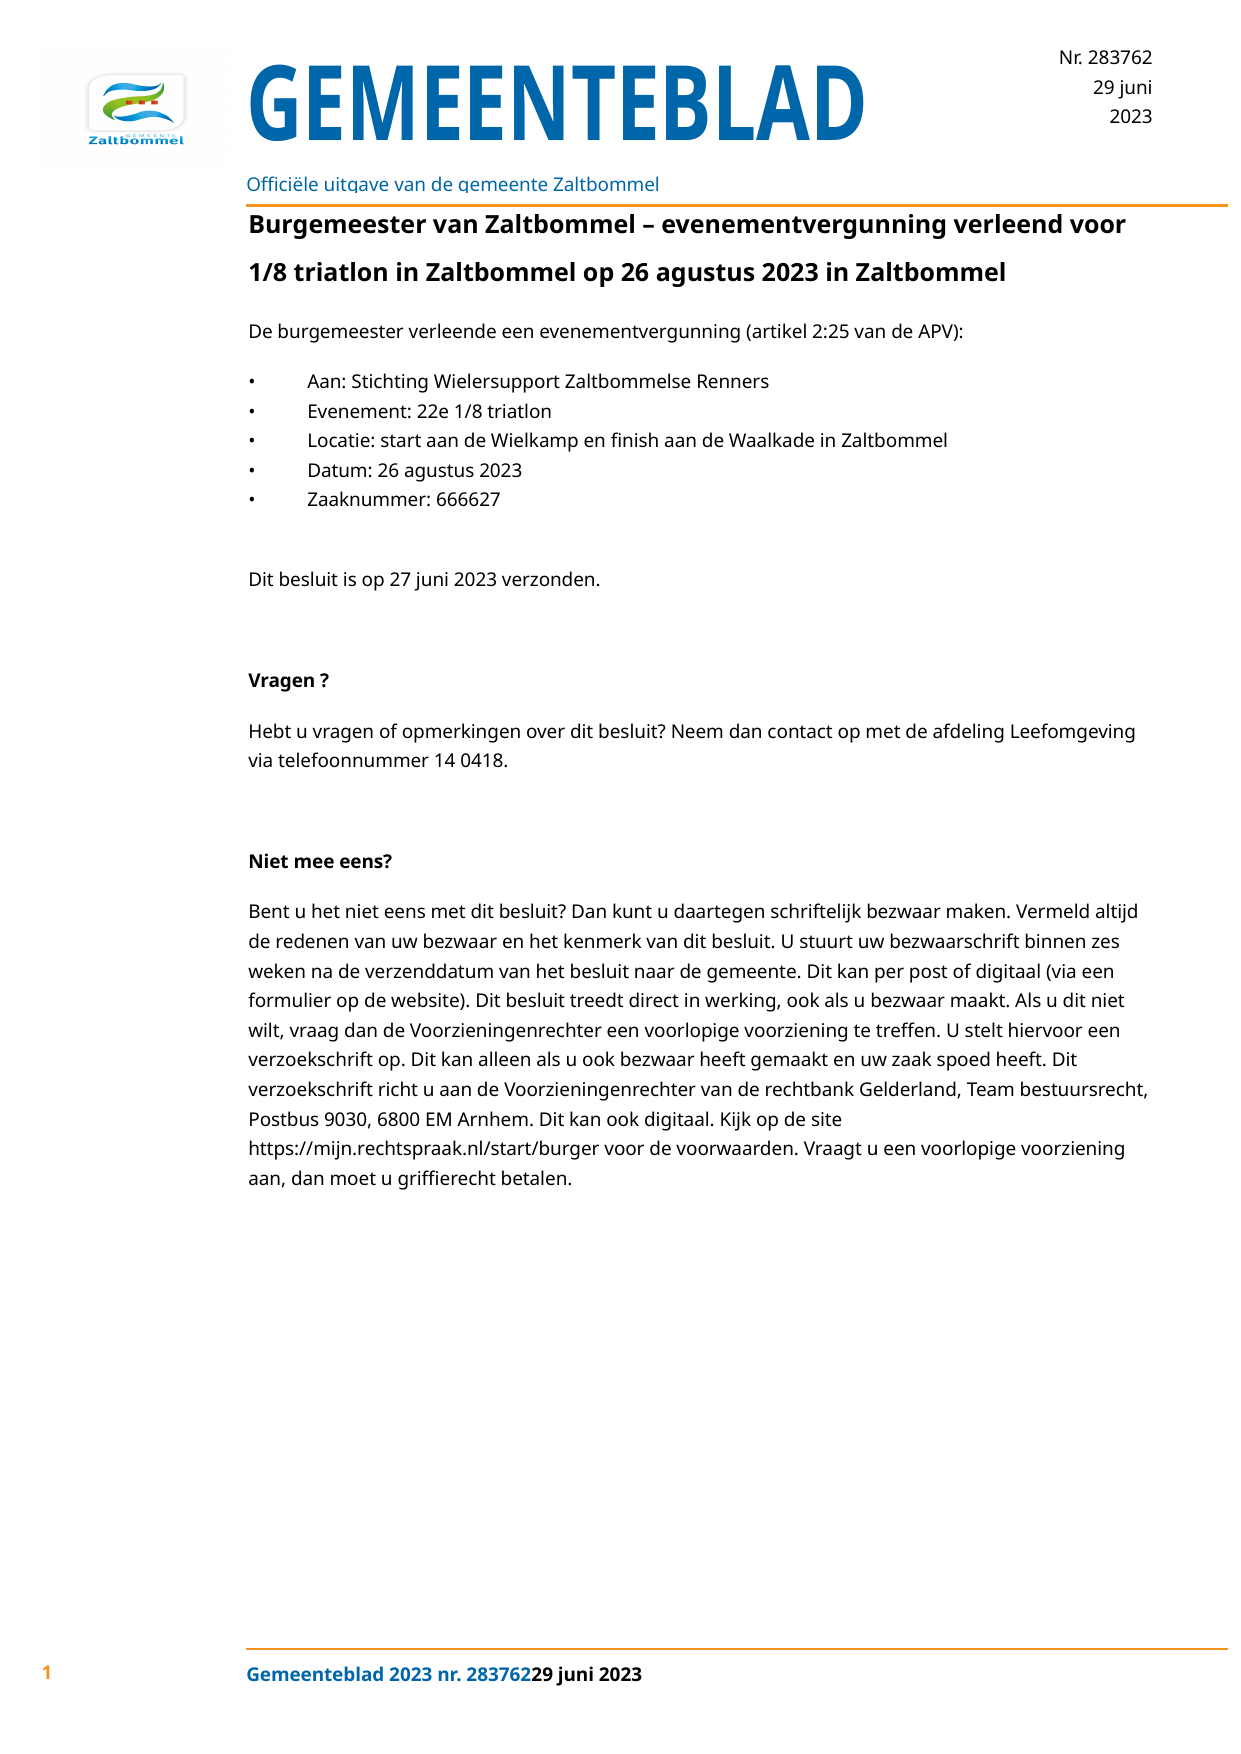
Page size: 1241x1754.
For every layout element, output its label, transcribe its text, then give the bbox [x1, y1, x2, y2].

text Niet mee eens? [248, 848, 1152, 874]
text Hebt u vragen of opmerkingen over dit besluit? Neem dan contact op met de afdeling Leefomgeving via telefoonnummer 14 0418. [248, 718, 1152, 773]
list Aan: Stichting Wielersupport Zaltbommelse Renners [248, 368, 1152, 394]
list Evenement: 22e 1/8 triatlon [248, 398, 1152, 424]
text Burgemeester van Zaltbommel – evenementvergunning verleend voor 1/8 triatlon in Zaltbommel op 26 agustus 2023 in Zaltbommel [248, 207, 1152, 288]
list Locatie: start aan de Wielkamp en finish aan de Waalkade in Zaltbommel [248, 427, 1152, 453]
text Vragen ? [248, 667, 1152, 693]
picture [41, 47, 231, 172]
text Dit besluit is op 27 juni 2023 verzonden. [248, 567, 1152, 592]
text Bent u het niet eens met dit besluit? Dan kunt u daartegen schriftelijk bezwaar maken. Vermeld altijd de redenen van uw bezwaar en het kenmerk van dit besluit. U stuurt uw bezwaarschrift binnen zes weken na de verzenddatum van het besluit naar de gemeente. Dit kan per post of digitaal (via een formulier op de website). Dit besluit treedt direct in werking, ook als u bezwaar maakt. Als u dit niet wilt, vraag dan de Voorzieningenrechter een voorlopige voorziening te treffen. U stelt hiervoor een verzoekschrift op. Dit kan alleen als u ook bezwaar heeft gemaakt en uw zaak spoed heeft. Dit verzoekschrift richt u aan de Voorzieningenrechter van de rechtbank Gelderland, Team bestuursrecht, Postbus 9030, 6800 EM Arnhem. Dit kan ook digitaal. Kijk op de site https://mijn.rechtspraak.nl/start/burger voor de voorwaarden. Vraagt u een voorlopige voorziening aan, dan moet u griffierecht betalen. [248, 899, 1152, 1191]
list Zaaknummer: 666627 [248, 487, 1152, 512]
list Datum: 26 agustus 2023 [248, 457, 1152, 483]
text De burgemeester verleende een evenementvergunning (artikel 2:25 van de APV): [248, 318, 1152, 344]
